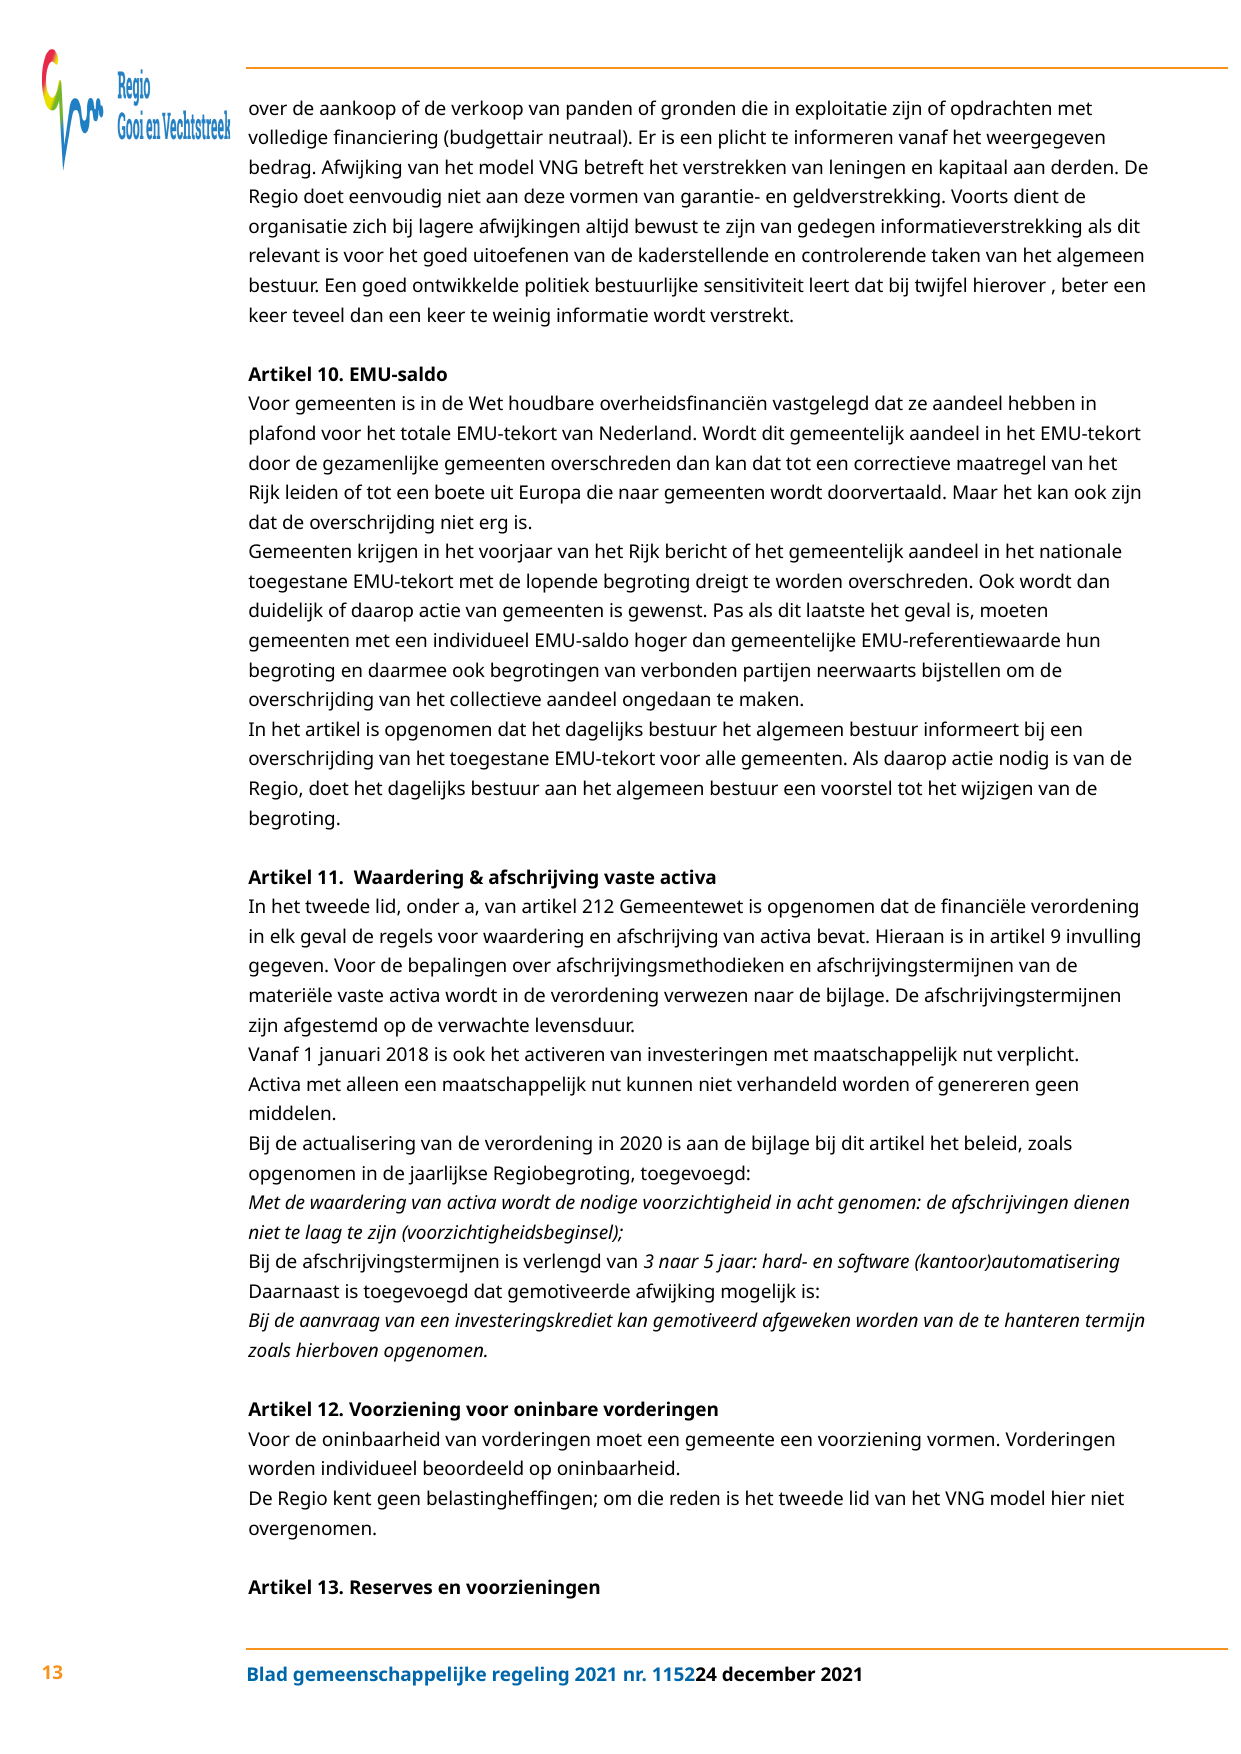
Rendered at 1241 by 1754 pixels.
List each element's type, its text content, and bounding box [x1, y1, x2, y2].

text Vanaf 1 januari 2018 is ook het activeren van investeringen met maatschappelijk nut verplicht. [248, 1041, 1152, 1067]
text Artikel 12. Voorziening voor oninbare vorderingen [248, 1396, 1152, 1422]
text Artikel 10. EMU-saldo [248, 361, 1152, 387]
text Artikel 13. Reserves en voorzieningen [248, 1574, 1152, 1600]
picture [41, 47, 231, 172]
text Met de waardering van activa wordt de nodige voorzichtigheid in acht genomen: de afschrijvingen dienen niet te laag te zijn (voorzichtigheidsbeginsel); [248, 1189, 1152, 1245]
text Artikel 11. Waardering & afschrijving vaste activa [248, 864, 1152, 890]
text In het artikel is opgenomen dat het dagelijks bestuur het algemeen bestuur informeert bij een overschrijding van het toegestane EMU-tekort voor alle gemeenten. Als daarop actie nodig is van de Regio, doet het dagelijks bestuur aan het algemeen bestuur een voorstel tot het wijzigen van de begroting. [248, 716, 1152, 831]
text Bij de afschrijvingstermijnen is verlengd van 3 naar 5 jaar: hard- en software (kantoor)automatisering [248, 1248, 1152, 1274]
text Gemeenten krijgen in het voorjaar van het Rijk bericht of het gemeentelijk aandeel in het nationale toegestane EMU-tekort met de lopende begroting dreigt te worden overschreden. Ook wordt dan duidelijk of daarop actie van gemeenten is gewenst. Pas als dit laatste het geval is, moeten gemeenten met een individueel EMU-saldo hoger dan gemeentelijke EMU-referentiewaarde hun begroting en daarmee ook begrotingen van verbonden partijen neerwaarts bijstellen om de overschrijding van het collectieve aandeel ongedaan te maken. [248, 538, 1152, 712]
text In het tweede lid, onder a, van artikel 212 Gemeentewet is opgenomen dat de financiële verordening in elk geval de regels voor waardering en afschrijving van activa bevat. Hieraan is in artikel 9 invulling gegeven. Voor de bepalingen over afschrijvingsmethodieken en afschrijvingstermijnen van de materiële vaste activa wordt in de verordening verwezen naar de bijlage. De afschrijvingstermijnen zijn afgestemd op de verwachte levensduur. [248, 893, 1152, 1038]
text over de aankoop of de verkoop van panden of gronden die in exploitatie zijn of opdrachten met volledige financiering (budgettair neutraal). Er is een plicht te informeren vanaf het weergegeven bedrag. Afwijking van het model VNG betreft het verstrekken van leningen en kapitaal aan derden. De Regio doet eenvoudig niet aan deze vormen van garantie- en geldverstrekking. Voorts dient de organisatie zich bij lagere afwijkingen altijd bewust te zijn van gedegen informatieverstrekking als dit relevant is voor het goed uitoefenen van de kaderstellende en controlerende taken van het algemeen bestuur. Een goed ontwikkelde politiek bestuurlijke sensitiviteit leert dat bij twijfel hierover , beter een keer teveel dan een keer te weinig informatie wordt verstrekt. [248, 95, 1152, 328]
text Bij de aanvraag van een investeringskrediet kan gemotiveerd afgeweken worden van de te hanteren termijn zoals hierboven opgenomen. [248, 1308, 1152, 1363]
text Voor gemeenten is in de Wet houdbare overheidsfinanciën vastgelegd dat ze aandeel hebben in plafond voor het totale EMU-tekort van Nederland. Wordt dit gemeentelijk aandeel in het EMU-tekort door de gezamenlijke gemeenten overschreden dan kan dat tot een correctieve maatregel van het Rijk leiden of tot een boete uit Europa die naar gemeenten wordt doorvertaald. Maar het kan ook zijn dat de overschrijding niet erg is. [248, 391, 1152, 535]
text De Regio kent geen belastingheffingen; om die reden is het tweede lid van het VNG model hier niet overgenomen. [248, 1485, 1152, 1541]
text Activa met alleen een maatschappelijk nut kunnen niet verhandeld worden of genereren geen middelen. [248, 1071, 1152, 1126]
text Bij de actualisering van de verordening in 2020 is aan de bijlage bij dit artikel het beleid, zoals opgenomen in de jaarlijkse Regiobegroting, toegevoegd: [248, 1130, 1152, 1186]
text Voor de oninbaarheid van vorderingen moet een gemeente een voorziening vormen. Vorderingen worden individueel beoordeeld op oninbaarheid. [248, 1426, 1152, 1481]
text Daarnaast is toegevoegd dat gemotiveerde afwijking mogelijk is: [248, 1278, 1152, 1304]
